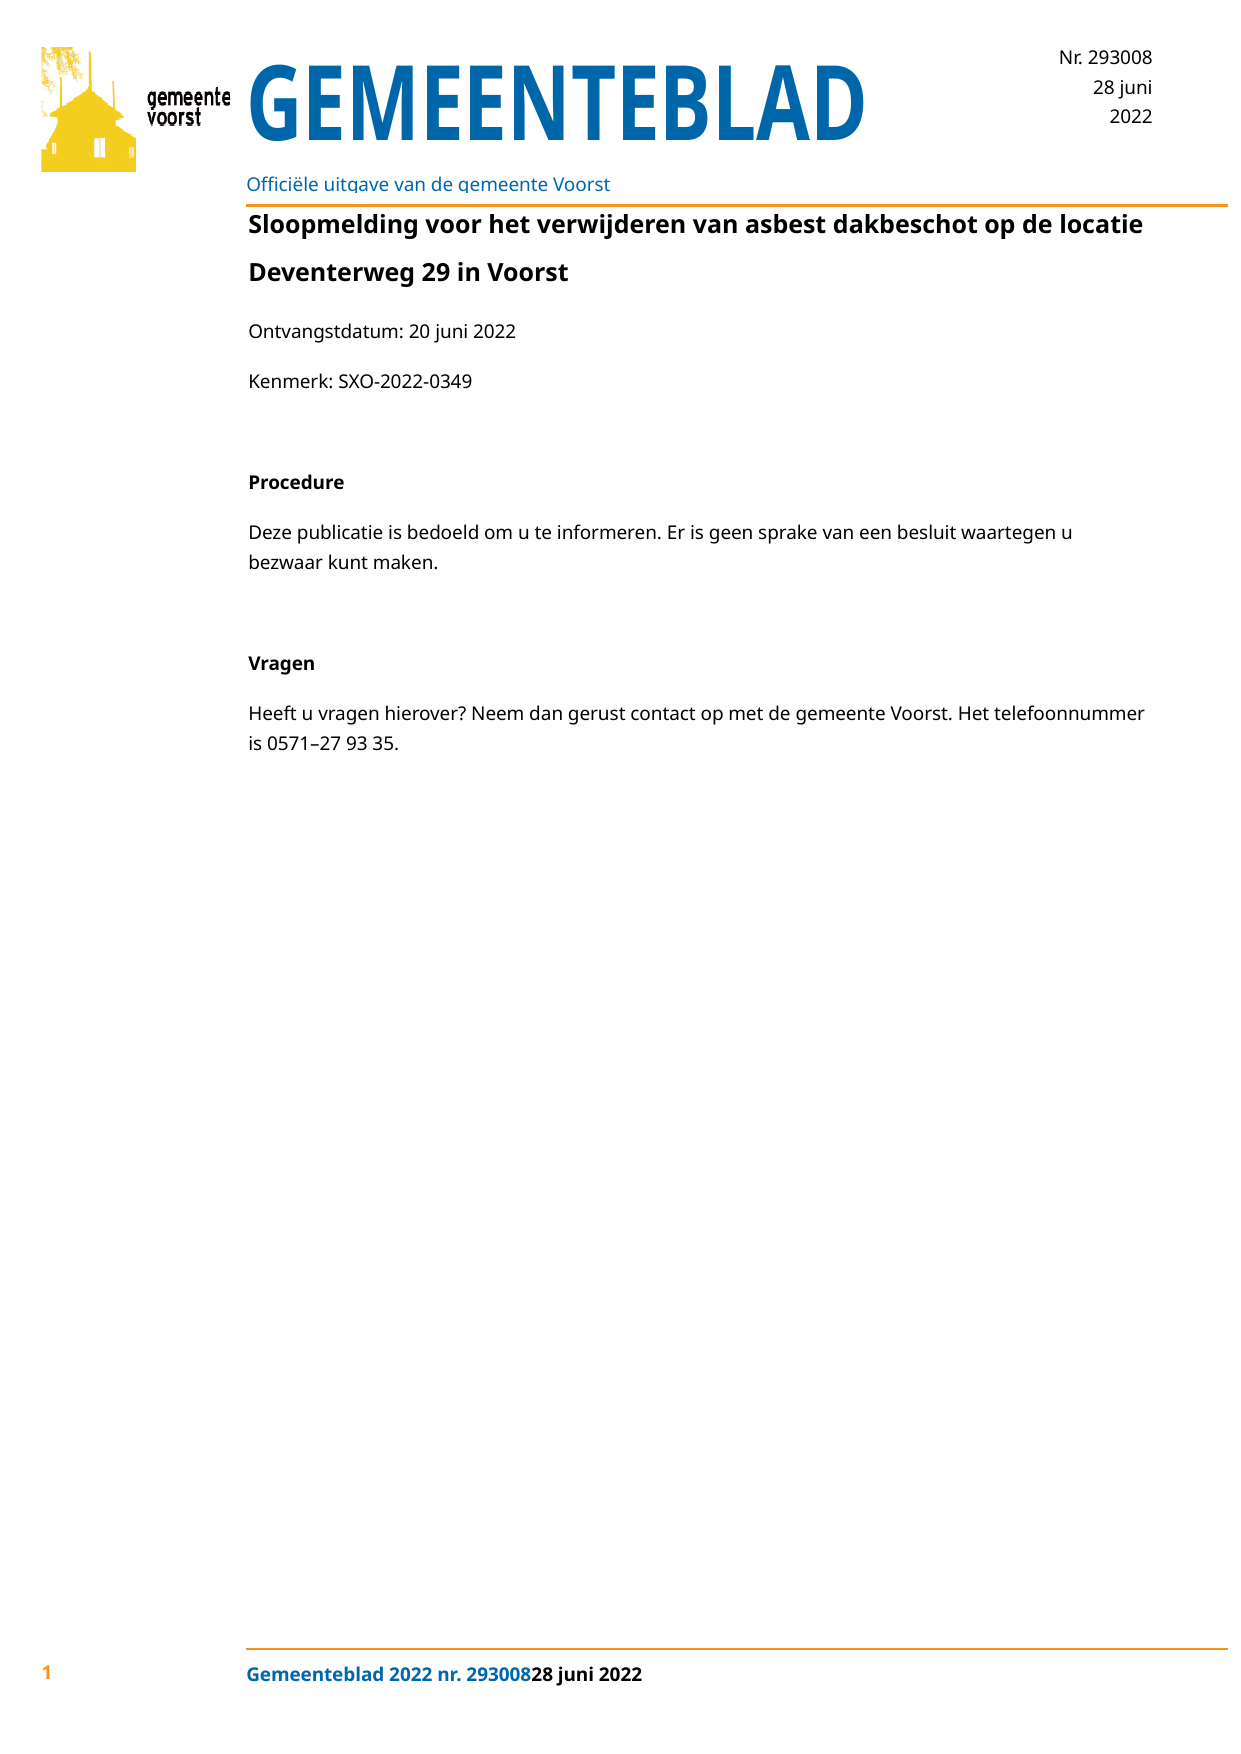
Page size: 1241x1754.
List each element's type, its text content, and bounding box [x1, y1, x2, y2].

text Ontvangstdatum: 20 juni 2022 [248, 318, 1152, 344]
text Heeft u vragen hierover? Neem dan gerust contact op met de gemeente Voorst. Het telefoonnummer is 0571–27 93 35. [248, 700, 1152, 756]
text Vragen [248, 650, 1152, 676]
text Sloopmelding voor het verwijderen van asbest dakbeschot op de locatie Deventerweg 29 in Voorst [248, 207, 1152, 288]
text Deze publicatie is bedoeld om u te informeren. Er is geen sprake van een besluit waartegen u bezwaar kunt maken. [248, 519, 1152, 575]
text Procedure [248, 469, 1152, 495]
text Kenmerk: SXO-2022-0349 [248, 368, 1152, 394]
picture [41, 47, 231, 172]
